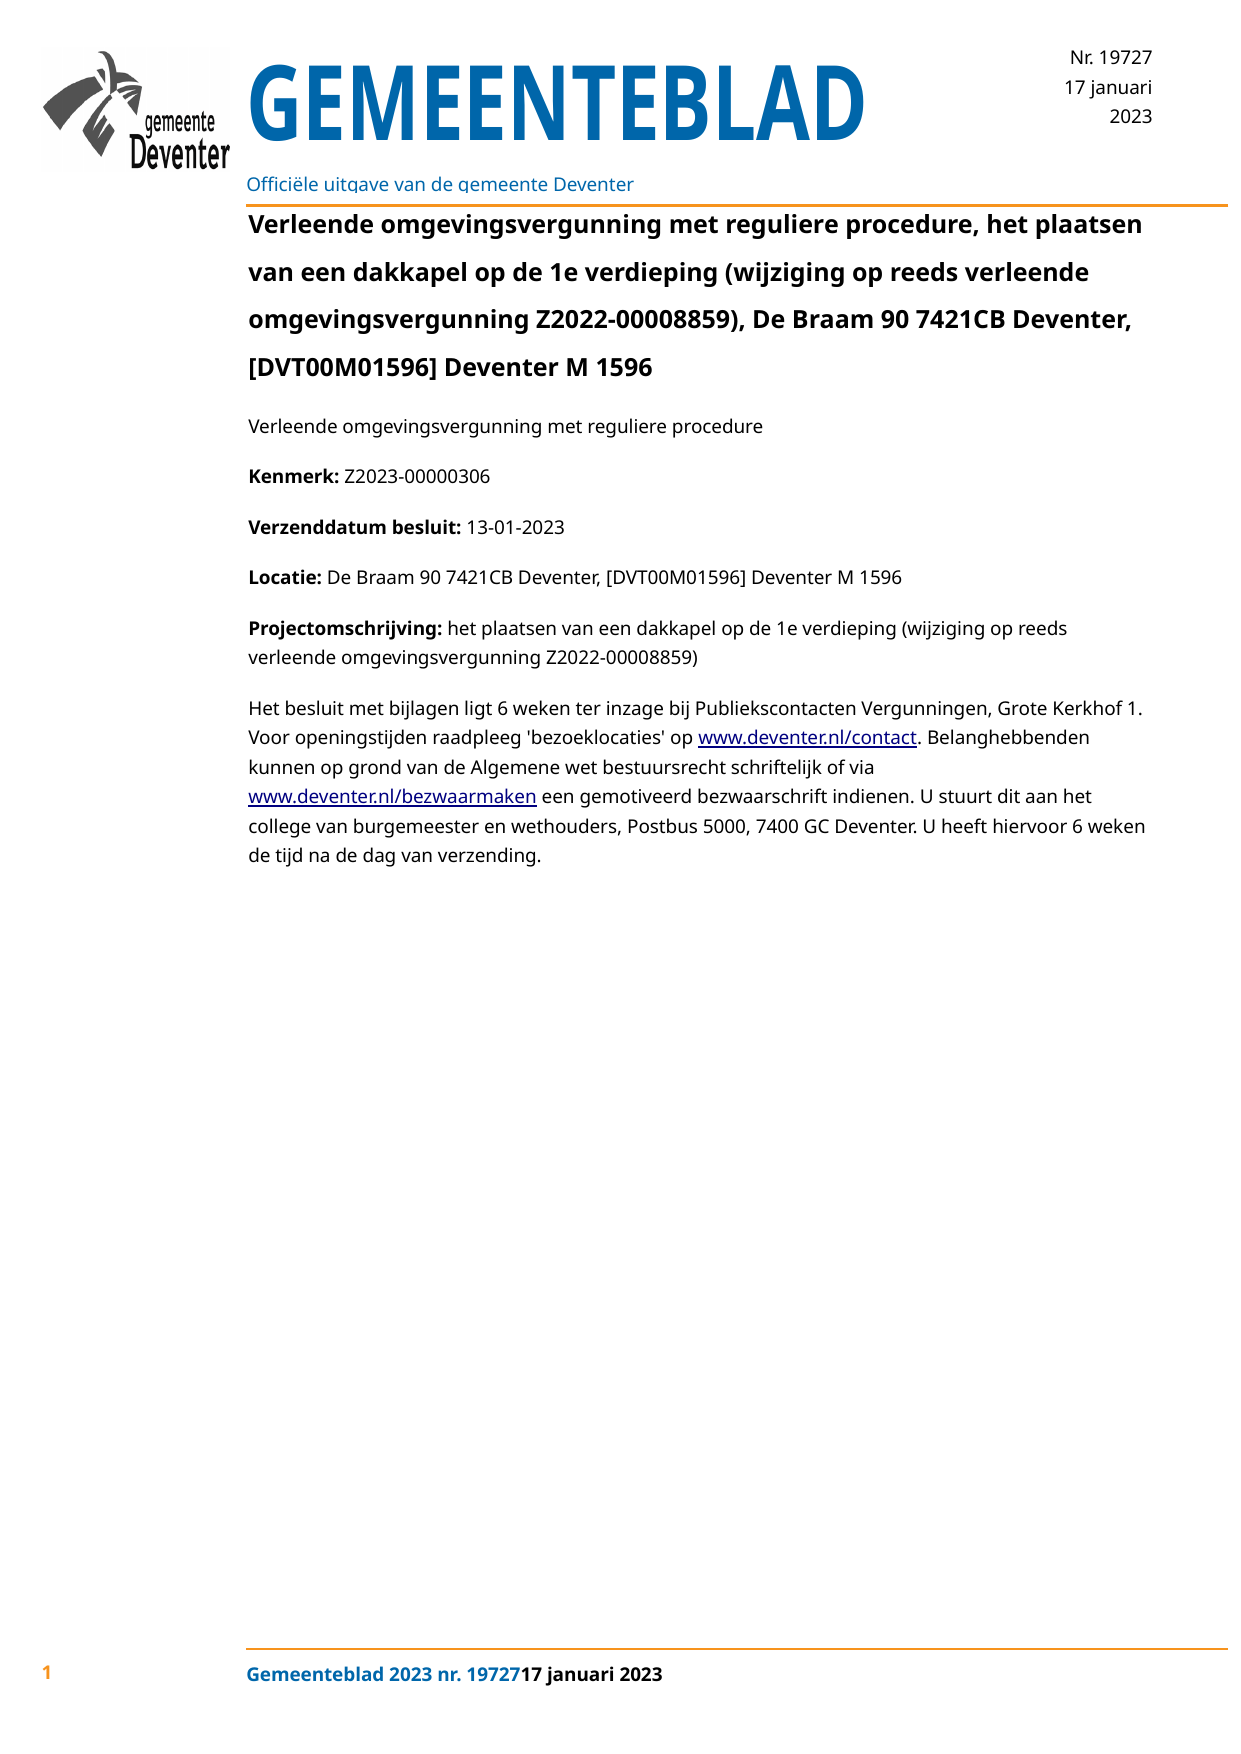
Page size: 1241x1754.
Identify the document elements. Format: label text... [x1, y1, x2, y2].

text Locatie: De Braam 90 7421CB Deventer, [DVT00M01596] Deventer M 1596 [248, 564, 1152, 590]
text Verleende omgevingsvergunning met reguliere procedure [248, 413, 1152, 439]
text Verleende omgevingsvergunning met reguliere procedure, het plaatsen van een dakkapel op de 1e verdieping (wijziging op reeds verleende omgevingsvergunning Z2022-00008859), De Braam 90 7421CB Deventer, [DVT00M01596] Deventer M 1596 [248, 207, 1152, 384]
text Verzenddatum besluit: 13-01-2023 [248, 514, 1152, 540]
text Het besluit met bijlagen ligt 6 weken ter inzage bij Publiekscontacten Vergunningen, Grote Kerkhof 1. Voor openingstijden raadpleeg 'bezoeklocaties' op www.deventer.nl/contact. Belanghebbenden kunnen op grond van de Algemene wet bestuursrecht schriftelijk of via www.deventer.nl/bezwaarmaken een gemotiveerd bezwaarschrift indienen. U stuurt dit aan het college van burgemeester en wethouders, Postbus 5000, 7400 GC Deventer. U heeft hiervoor 6 weken de tijd na de dag van verzending. [248, 695, 1152, 868]
text Kenmerk: Z2023-00000306 [248, 463, 1152, 489]
picture [41, 47, 231, 172]
text Projectomschrijving: het plaatsen van een dakkapel op de 1e verdieping (wijziging op reeds verleende omgevingsvergunning Z2022-00008859) [248, 615, 1152, 670]
